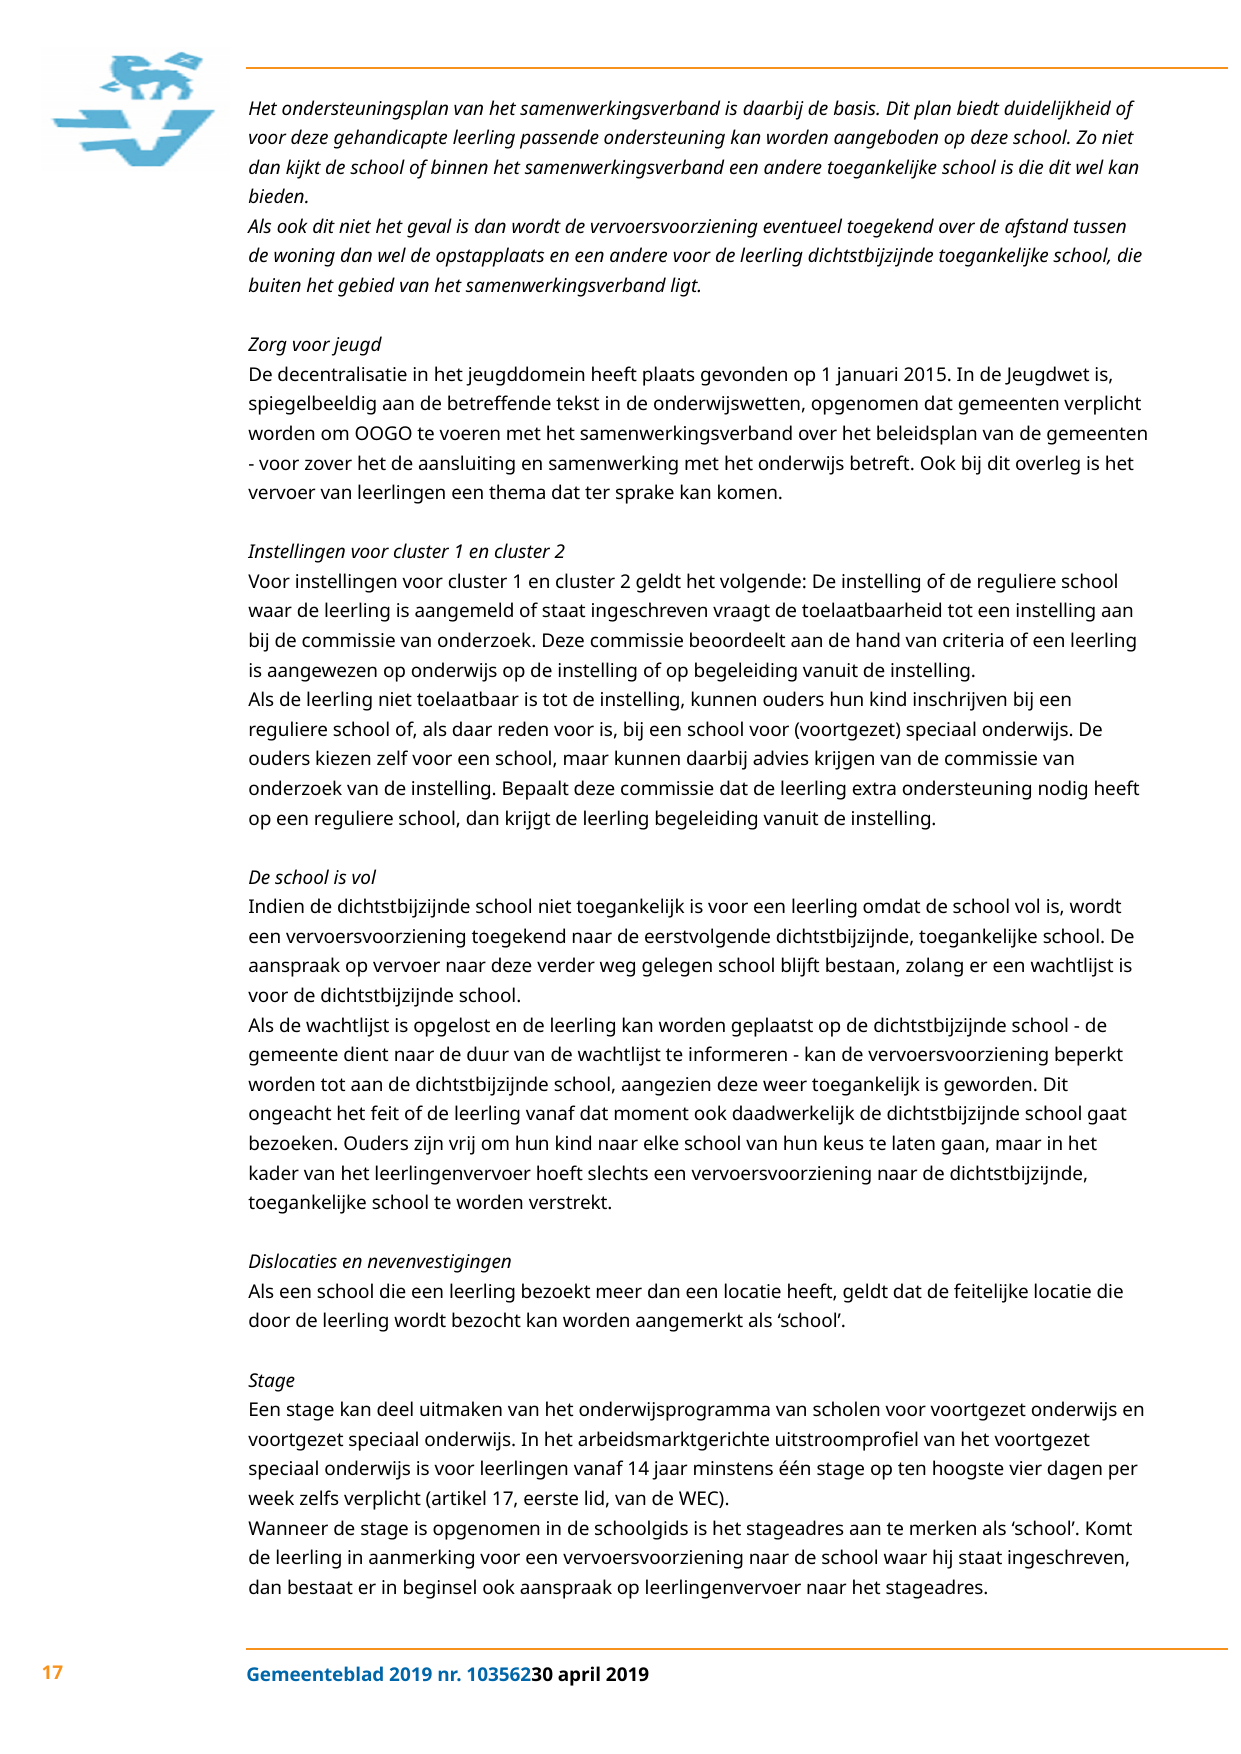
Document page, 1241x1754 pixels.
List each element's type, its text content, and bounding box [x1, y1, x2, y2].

text Het ondersteuningsplan van het samenwerkingsverband is daarbij de basis. Dit plan biedt duidelijkheid of voor deze gehandicapte leerling passende ondersteuning kan worden aangeboden op deze school. Zo niet dan kijkt de school of binnen het samenwerkingsverband een andere toegankelijke school is die dit wel kan bieden. [248, 95, 1152, 209]
text De decentralisatie in het jeugddomein heeft plaats gevonden op 1 januari 2015. In de Jeugdwet is, spiegelbeeldig aan de betreffende tekst in de onderwijswetten, opgenomen dat gemeenten verplicht worden om OOGO te voeren met het samenwerkingsverband over het beleidsplan van de gemeenten - voor zover het de aansluiting en samenwerking met het onderwijs betreft. Ook bij dit overleg is het vervoer van leerlingen een thema dat ter sprake kan komen. [248, 361, 1152, 505]
text Een stage kan deel uitmaken van het onderwijsprogramma van scholen voor voortgezet onderwijs en voortgezet speciaal onderwijs. In het arbeidsmarktgerichte uitstroomprofiel van het voortgezet speciaal onderwijs is voor leerlingen vanaf 14 jaar minstens één stage op ten hoogste vier dagen per week zelfs verplicht (artikel 17, eerste lid, van de WEC). [248, 1396, 1152, 1511]
text Als een school die een leerling bezoekt meer dan een locatie heeft, geldt dat de feitelijke locatie die door de leerling wordt bezocht kan worden aangemerkt als ‘school’. [248, 1278, 1152, 1333]
text Indien de dichtstbijzijnde school niet toegankelijk is voor een leerling omdat de school vol is, wordt een vervoersvoorziening toegekend naar de eerstvolgende dichtstbijzijnde, toegankelijke school. De aanspraak op vervoer naar deze verder weg gelegen school blijft bestaan, zolang er een wachtlijst is voor de dichtstbijzijnde school. [248, 893, 1152, 1008]
picture [41, 47, 231, 172]
text Stage [248, 1367, 1152, 1393]
text Als de wachtlijst is opgelost en de leerling kan worden geplaatst op de dichtstbijzijnde school - de gemeente dient naar de duur van de wachtlijst te informeren - kan de vervoersvoorziening beperkt worden tot aan de dichtstbijzijnde school, aangezien deze weer toegankelijk is geworden. Dit ongeacht het feit of de leerling vanaf dat moment ook daadwerkelijk de dichtstbijzijnde school gaat bezoeken. Ouders zijn vrij om hun kind naar elke school van hun keus te laten gaan, maar in het kader van het leerlingenvervoer hoeft slechts een vervoersvoorziening naar de dichtstbijzijnde, toegankelijke school te worden verstrekt. [248, 1012, 1152, 1215]
text Als de leerling niet toelaatbaar is tot de instelling, kunnen ouders hun kind inschrijven bij een reguliere school of, als daar reden voor is, bij een school voor (voortgezet) speciaal onderwijs. De ouders kiezen zelf voor een school, maar kunnen daarbij advies krijgen van de commissie van onderzoek van de instelling. Bepaalt deze commissie dat de leerling extra ondersteuning nodig heeft op een reguliere school, dan krijgt de leerling begeleiding vanuit de instelling. [248, 686, 1152, 831]
text Zorg voor jeugd [248, 331, 1152, 357]
text Instellingen voor cluster 1 en cluster 2 [248, 538, 1152, 564]
text Als ook dit niet het geval is dan wordt de vervoersvoorziening eventueel toegekend over de afstand tussen de woning dan wel de opstapplaats en een andere voor de leerling dichtstbijzijnde toegankelijke school, die buiten het gebied van het samenwerkingsverband ligt. [248, 213, 1152, 298]
text De school is vol [248, 864, 1152, 890]
text Wanneer de stage is opgenomen in de schoolgids is het stageadres aan te merken als ‘school’. Komt de leerling in aanmerking voor een vervoersvoorziening naar de school waar hij staat ingeschreven, dan bestaat er in beginsel ook aanspraak op leerlingenvervoer naar het stageadres. [248, 1515, 1152, 1600]
text Dislocaties en nevenvestigingen [248, 1248, 1152, 1274]
text Voor instellingen voor cluster 1 en cluster 2 geldt het volgende: De instelling of de reguliere school waar de leerling is aangemeld of staat ingeschreven vraagt de toelaatbaarheid tot een instelling aan bij de commissie van onderzoek. Deze commissie beoordeelt aan de hand van criteria of een leerling is aangewezen op onderwijs op de instelling of op begeleiding vanuit de instelling. [248, 568, 1152, 683]
